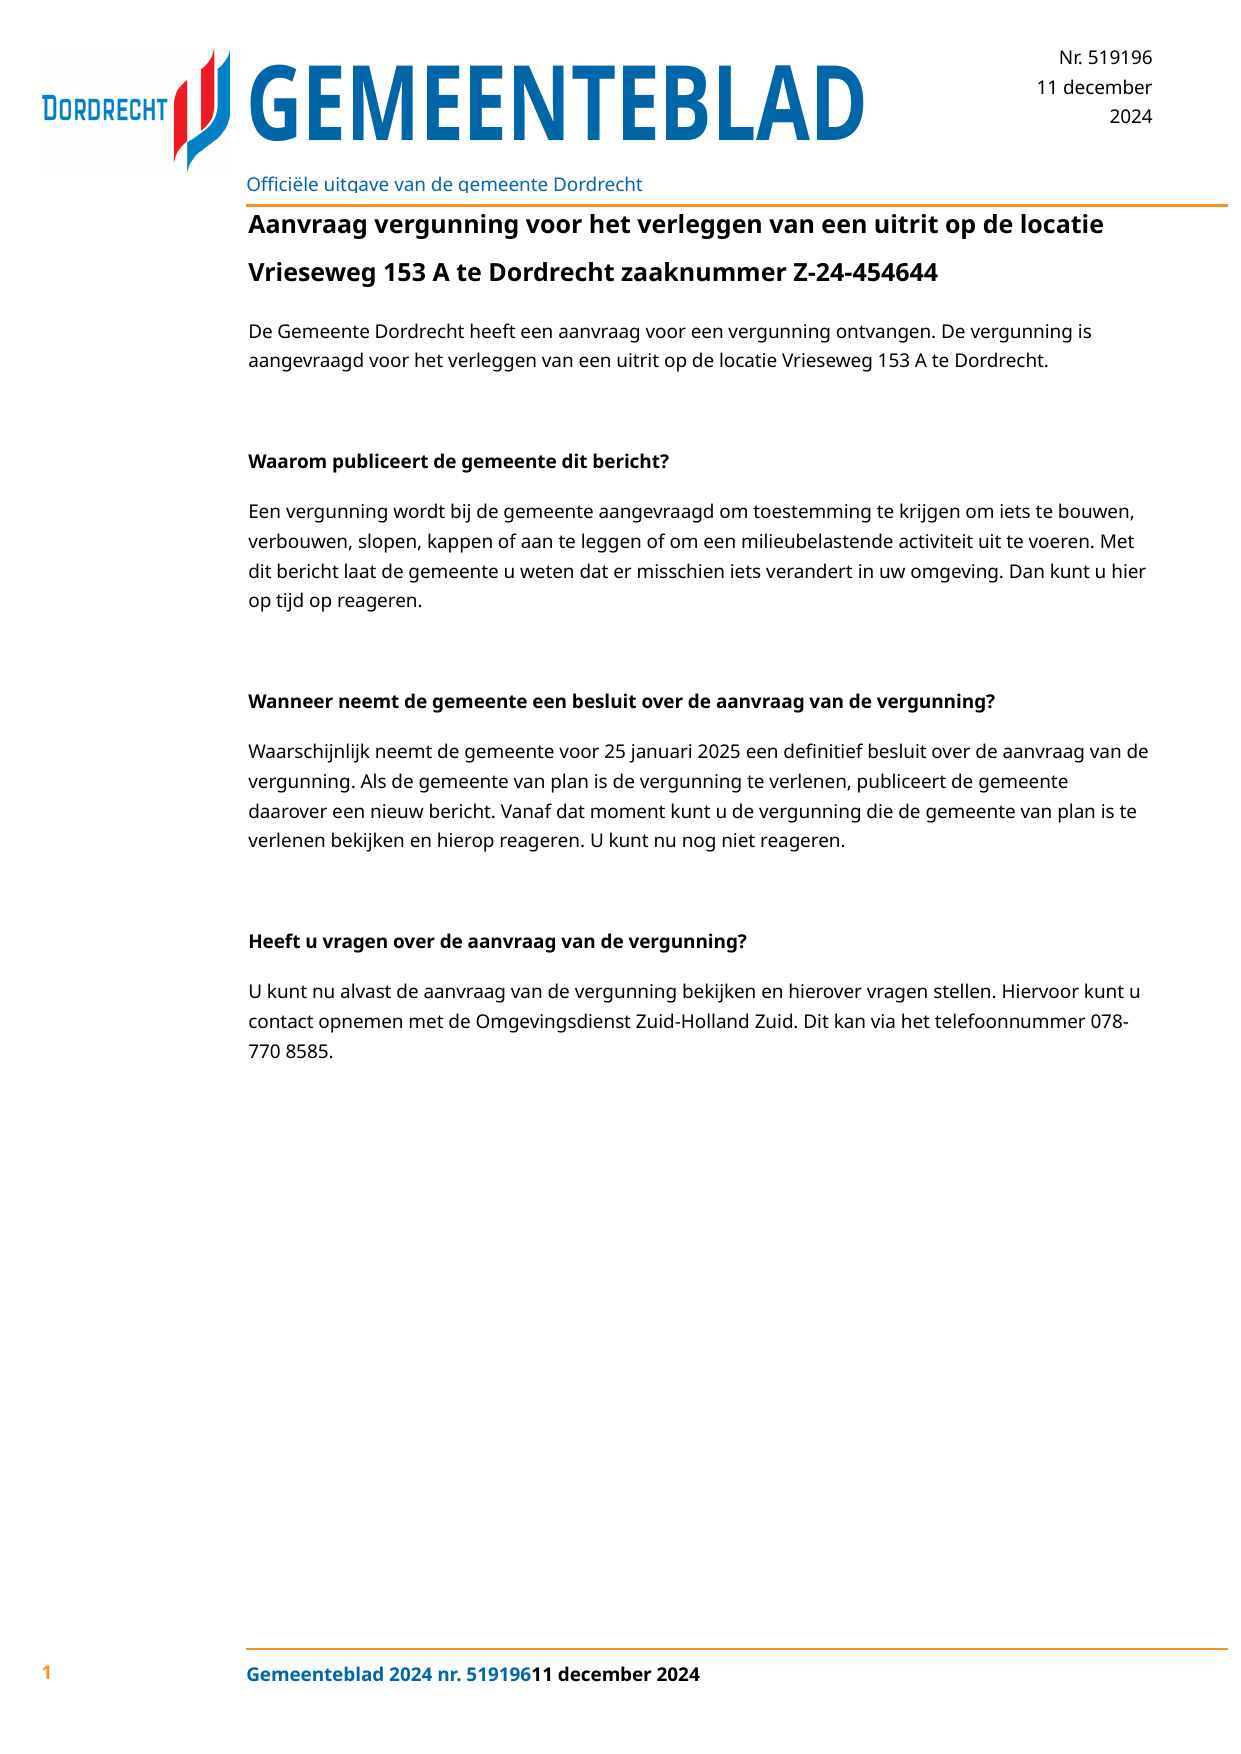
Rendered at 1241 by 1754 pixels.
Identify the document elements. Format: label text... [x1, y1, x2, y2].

text Heeft u vragen over de aanvraag van de vergunning? [248, 928, 1152, 954]
text Waarom publiceert de gemeente dit bericht? [248, 448, 1152, 474]
text Wanneer neemt de gemeente een besluit over de aanvraag van de vergunning? [248, 688, 1152, 714]
picture [41, 47, 231, 172]
text Aanvraag vergunning voor het verleggen van een uitrit op de locatie Vrieseweg 153 A te Dordrecht zaaknummer Z-24-454644 [248, 207, 1152, 288]
text Waarschijnlijk neemt de gemeente voor 25 januari 2025 een definitief besluit over de aanvraag van de vergunning. Als de gemeente van plan is de vergunning te verlenen, publiceert de gemeente daarover een nieuw bericht. Vanaf dat moment kunt u de vergunning die de gemeente van plan is te verlenen bekijken en hierop reageren. U kunt nu nog niet reageren. [248, 739, 1152, 853]
text Een vergunning wordt bij de gemeente aangevraagd om toestemming te krijgen om iets te bouwen, verbouwen, slopen, kappen of aan te leggen of om een milieubelastende activiteit uit te voeren. Met dit bericht laat de gemeente u weten dat er misschien iets verandert in uw omgeving. Dan kunt u hier op tijd op reageren. [248, 499, 1152, 613]
text U kunt nu alvast de aanvraag van de vergunning bekijken en hierover vragen stellen. Hiervoor kunt u contact opnemen met de Omgevingsdienst Zuid-Holland Zuid. Dit kan via het telefoonnummer 078-770 8585. [248, 979, 1152, 1064]
text De Gemeente Dordrecht heeft een aanvraag voor een vergunning ontvangen. De vergunning is aangevraagd voor het verleggen van een uitrit op de locatie Vrieseweg 153 A te Dordrecht. [248, 318, 1152, 373]
